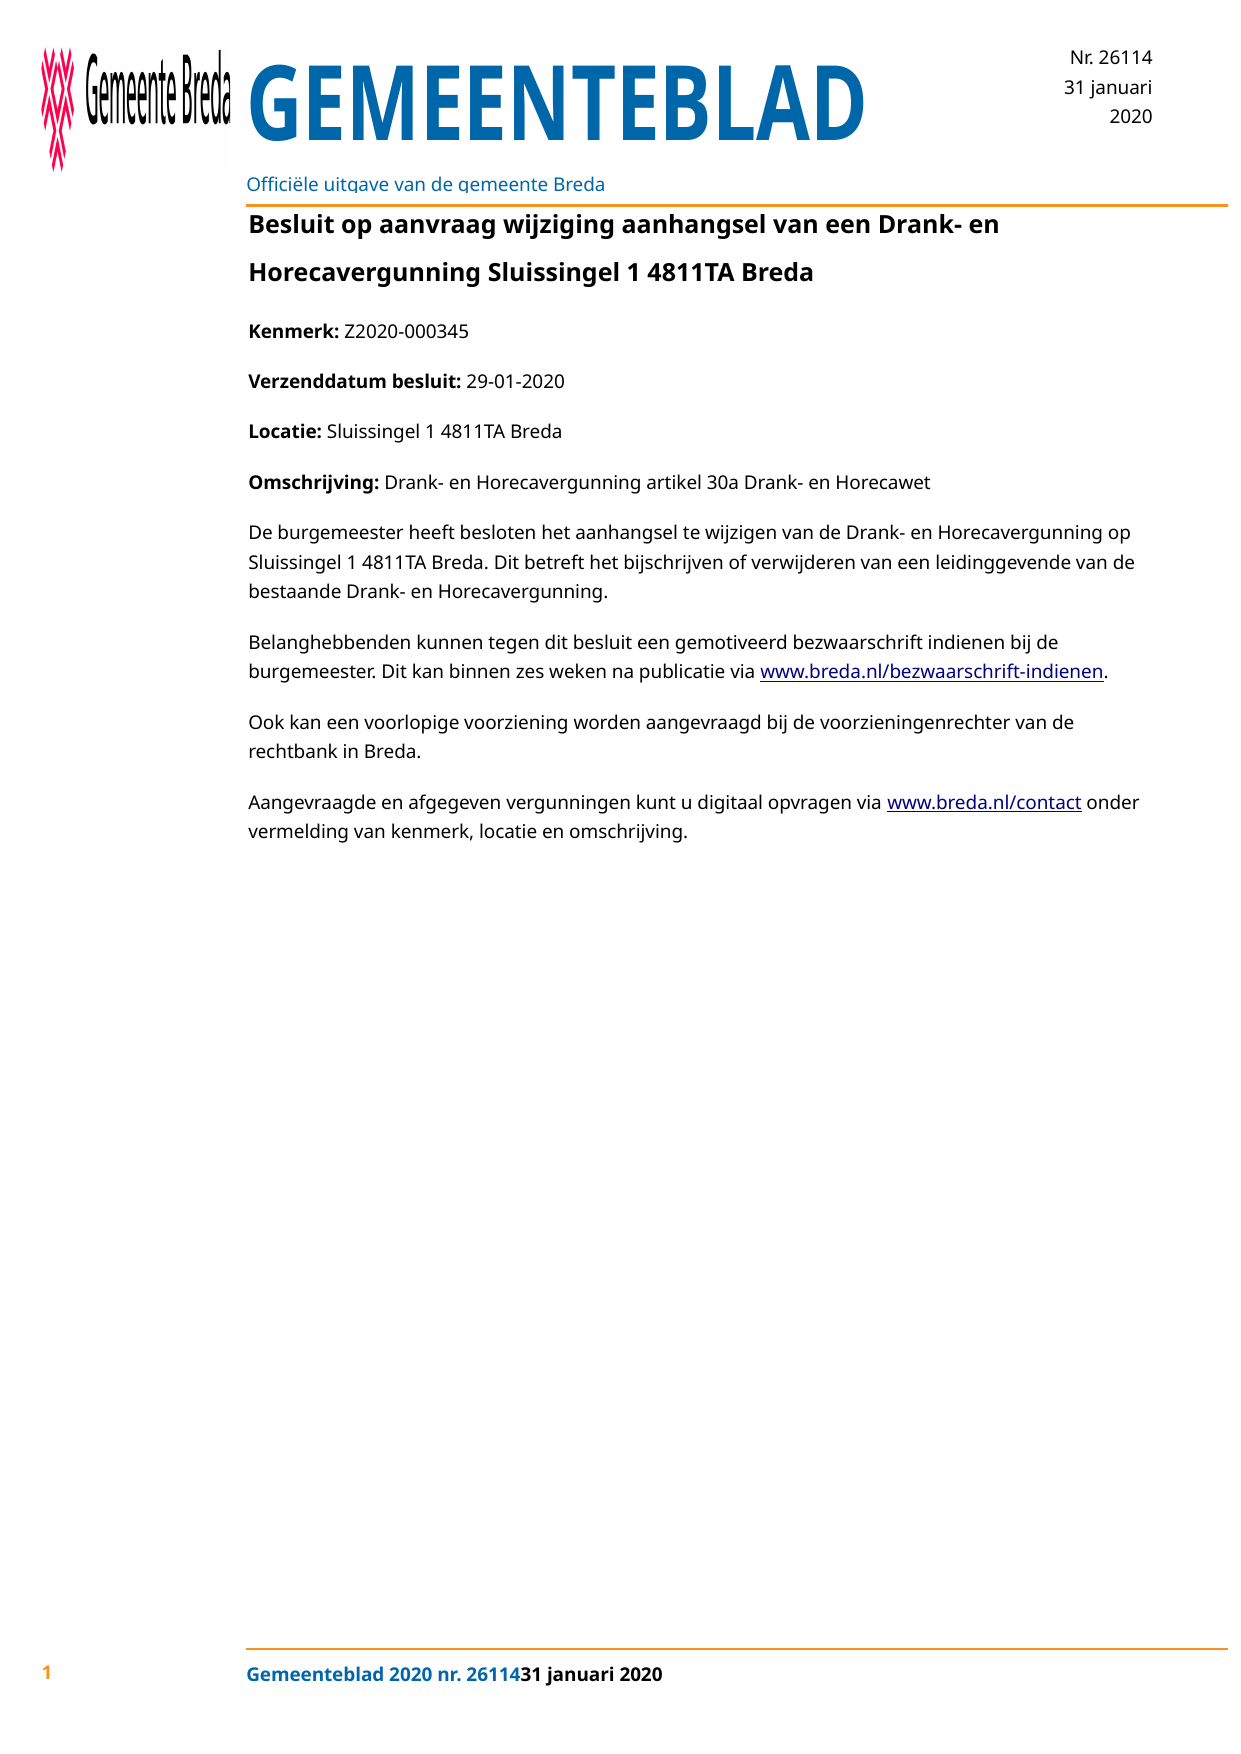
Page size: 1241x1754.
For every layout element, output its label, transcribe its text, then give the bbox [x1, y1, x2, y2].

text De burgemeester heeft besloten het aanhangsel te wijzigen van de Drank- en Horecavergunning op Sluissingel 1 4811TA Breda. Dit betreft het bijschrijven of verwijderen van een leidinggevende van de bestaande Drank- en Horecavergunning. [248, 519, 1152, 604]
text Kenmerk: Z2020-000345 [248, 318, 1152, 344]
picture [41, 47, 231, 172]
text Belanghebbenden kunnen tegen dit besluit een gemotiveerd bezwaarschrift indienen bij de burgemeester. Dit kan binnen zes weken na publicatie via www.breda.nl/bezwaarschrift-indienen. [248, 629, 1152, 684]
text Aangevraagde en afgegeven vergunningen kunt u digitaal opvragen via www.breda.nl/contact onder vermelding van kenmerk, locatie en omschrijving. [248, 789, 1152, 844]
text Locatie: Sluissingel 1 4811TA Breda [248, 419, 1152, 444]
text Ook kan een voorlopige voorziening worden aangevraagd bij de voorzieningenrechter van de rechtbank in Breda. [248, 709, 1152, 764]
text Omschrijving: Drank- en Horecavergunning artikel 30a Drank- en Horecawet [248, 469, 1152, 495]
text Besluit op aanvraag wijziging aanhangsel van een Drank- en Horecavergunning Sluissingel 1 4811TA Breda [248, 207, 1152, 288]
text Verzenddatum besluit: 29-01-2020 [248, 368, 1152, 394]
